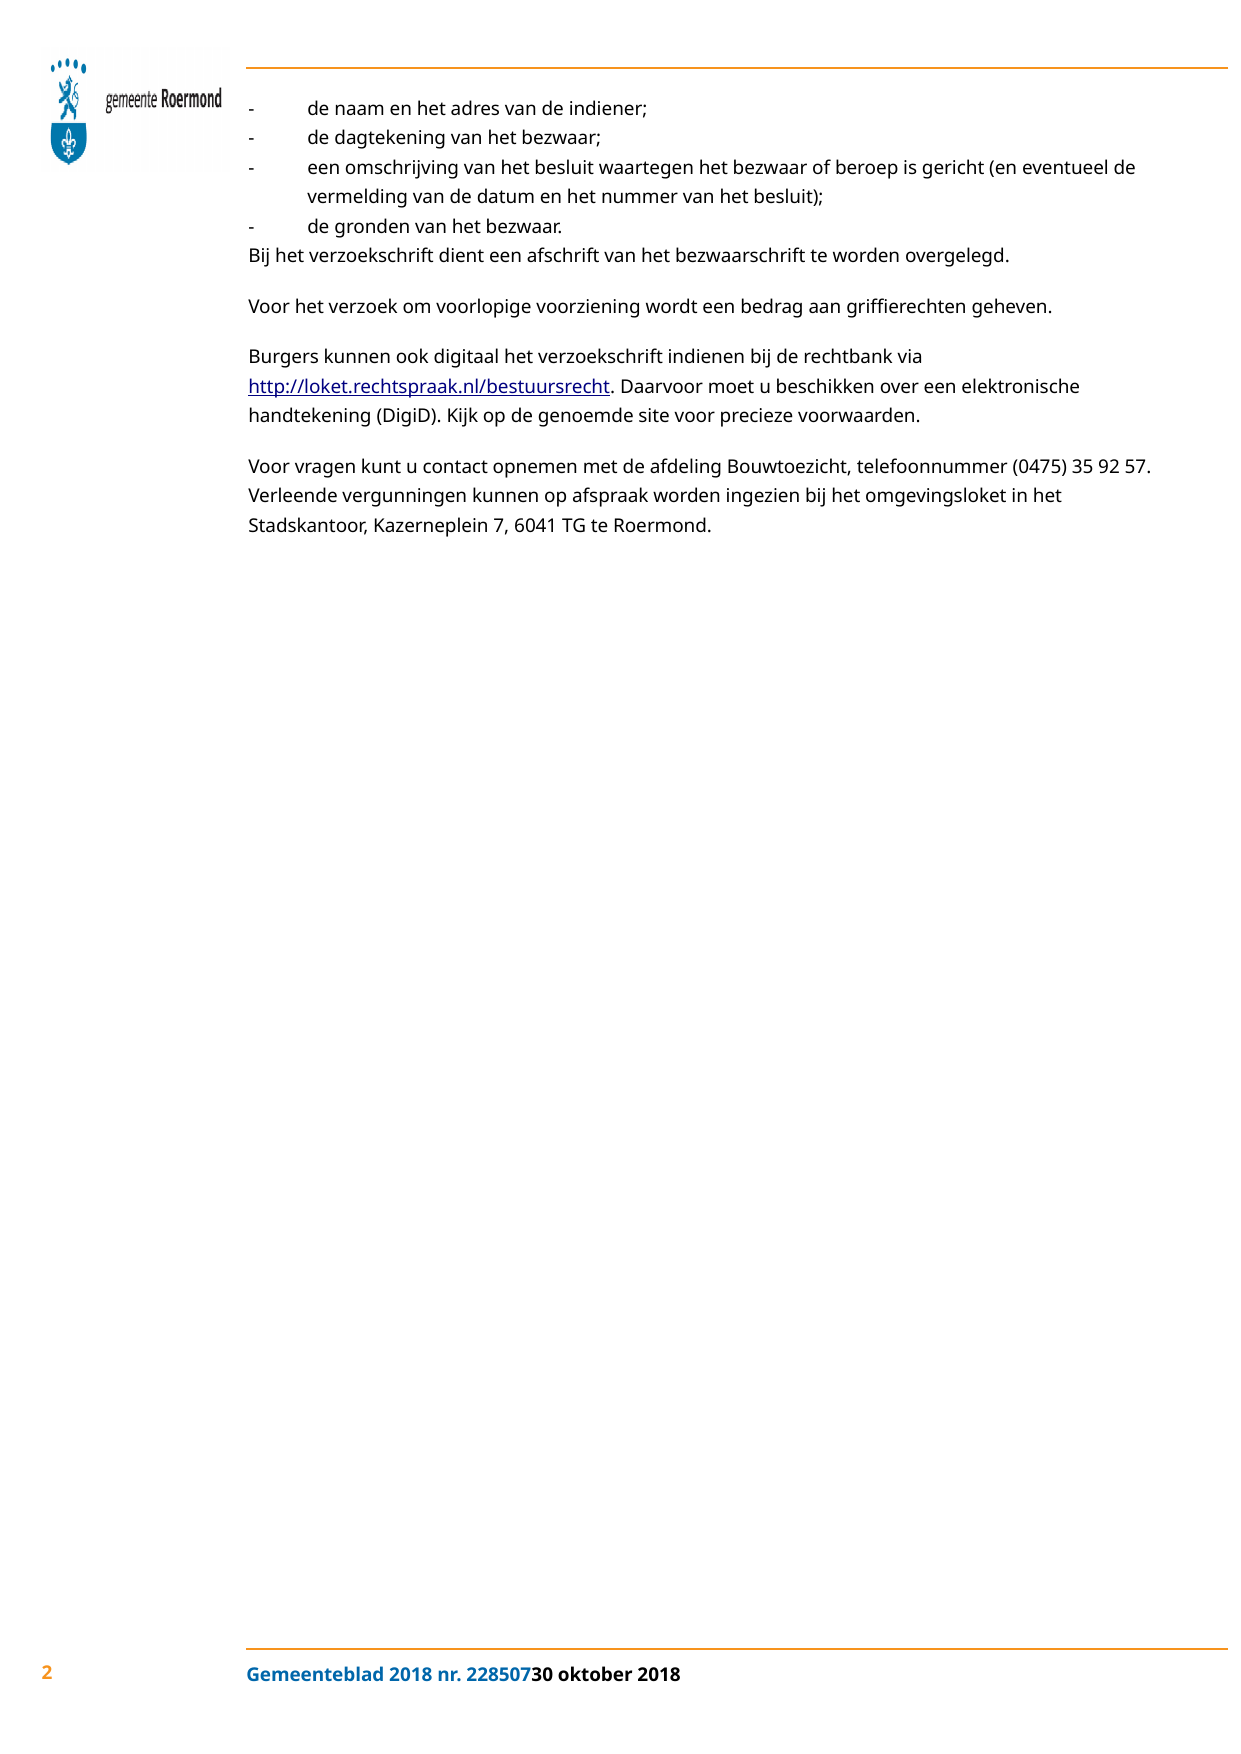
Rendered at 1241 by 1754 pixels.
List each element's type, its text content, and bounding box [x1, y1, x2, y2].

text Bij het verzoekschrift dient een afschrift van het bezwaarschrift te worden overgelegd. [248, 243, 1152, 268]
list de gronden van het bezwaar. [248, 213, 1152, 239]
text Burgers kunnen ook digitaal het verzoekschrift indienen bij de rechtbank via http://loket.rechtspraak.nl/bestuursrecht. Daarvoor moet u beschikken over een elektronische handtekening (DigiD). Kijk op de genoemde site voor precieze voorwaarden. [248, 343, 1152, 428]
text Voor het verzoek om voorlopige voorziening wordt een bedrag aan griffierechten geheven. [248, 293, 1152, 319]
text Voor vragen kunt u contact opnemen met de afdeling Bouwtoezicht, telefoonnummer (0475) 35 92 57. Verleende vergunningen kunnen op afspraak worden ingezien bij het omgevingsloket in het Stadskantoor, Kazerneplein 7, 6041 TG te Roermond. [248, 453, 1152, 538]
list de dagtekening van het bezwaar; [248, 124, 1152, 150]
picture [41, 47, 231, 172]
list de naam en het adres van de indiener; [248, 95, 1152, 121]
list een omschrijving van het besluit waartegen het bezwaar of beroep is gericht (en eventueel de vermelding van de datum en het nummer van het besluit); [248, 154, 1152, 209]
